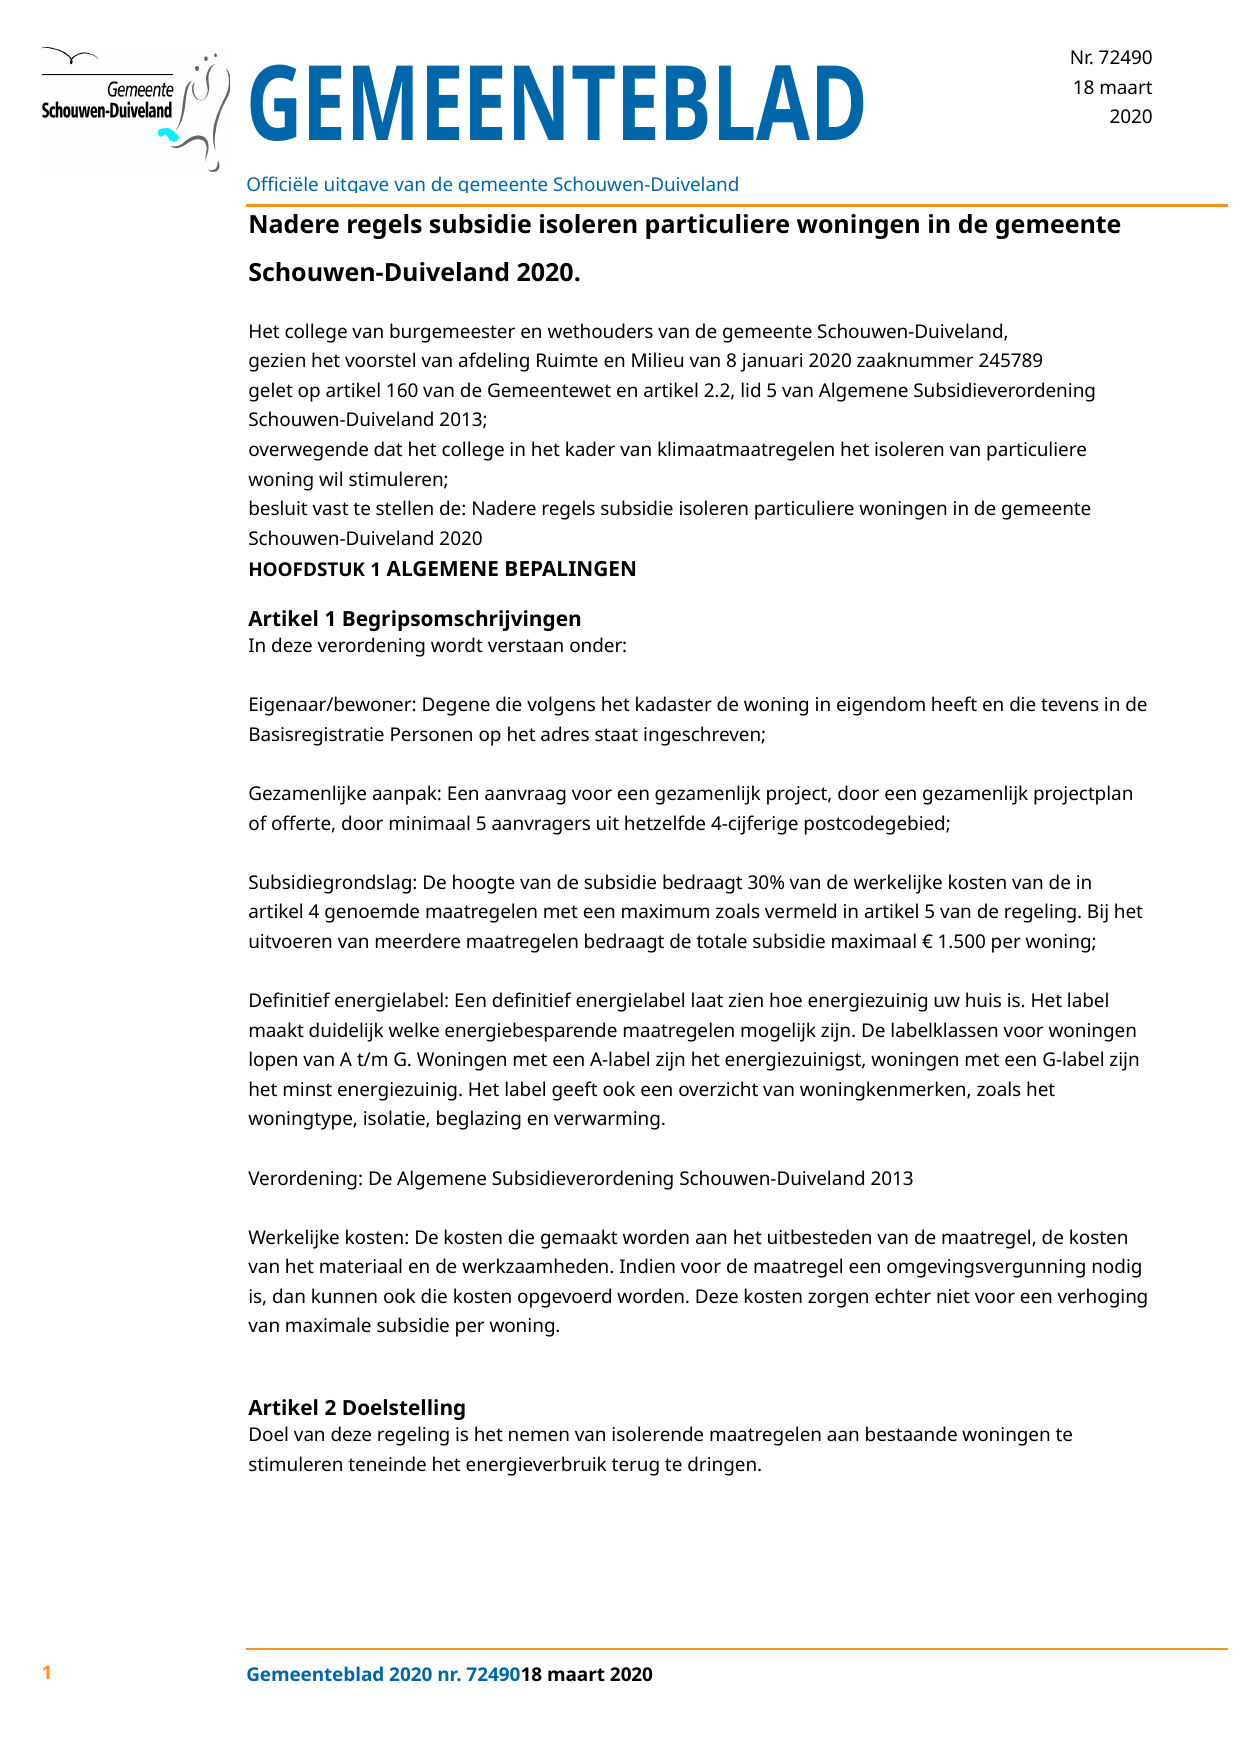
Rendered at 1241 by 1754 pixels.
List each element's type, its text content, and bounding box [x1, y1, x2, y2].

picture [41, 47, 231, 172]
text gelet op artikel 160 van de Gemeentewet en artikel 2.2, lid 5 van Algemene Subsidieverordening Schouwen-Duiveland 2013; [248, 377, 1152, 432]
text Definitief energielabel: Een definitief energielabel laat zien hoe energiezuinig uw huis is. Het label maakt duidelijk welke energiebesparende maatregelen mogelijk zijn. De labelklassen voor woningen lopen van A t/m G. Woningen met een A-label zijn het energiezuinigst, woningen met een G-label zijn het minst energiezuinig. Het label geeft ook een overzicht van woningkenmerken, zoals het woningtype, isolatie, beglazing en verwarming. [248, 987, 1152, 1131]
text Het college van burgemeester en wethouders van de gemeente Schouwen-Duiveland, [248, 318, 1152, 344]
text HOOFDSTUK 1 ALGEMENE BEPALINGEN [248, 554, 1152, 583]
text Gezamenlijke aanpak: Een aanvraag voor een gezamenlijk project, door een gezamenlijk projectplan of offerte, door minimaal 5 aanvragers uit hetzelfde 4-cijferige postcodegebied; [248, 780, 1152, 836]
text In deze verordening wordt verstaan onder: [248, 632, 1152, 658]
text besluit vast te stellen de: Nadere regels subsidie isoleren particuliere woningen in de gemeente Schouwen-Duiveland 2020 [248, 495, 1152, 551]
text Subsidiegrondslag: De hoogte van de subsidie bedraagt 30% van de werkelijke kosten van de in artikel 4 genoemde maatregelen met een maximum zoals vermeld in artikel 5 van de regeling. Bij het uitvoeren van meerdere maatregelen bedraagt de totale subsidie maximaal € 1.500 per woning; [248, 869, 1152, 954]
text Verordening: De Algemene Subsidieverordening Schouwen-Duiveland 2013 [248, 1165, 1152, 1191]
text Eigenaar/bewoner: Degene die volgens het kadaster de woning in eigendom heeft en die tevens in de Basisregistratie Personen op het adres staat ingeschreven; [248, 691, 1152, 747]
text overwegende dat het college in het kader van klimaatmaatregelen het isoleren van particuliere woning wil stimuleren; [248, 436, 1152, 492]
text Artikel 2 Doelstelling [248, 1393, 1152, 1421]
text Artikel 1 Begripsomschrijvingen [248, 604, 1152, 632]
text gezien het voorstel van afdeling Ruimte en Milieu van 8 januari 2020 zaaknummer 245789 [248, 347, 1152, 373]
text Doel van deze regeling is het nemen van isolerende maatregelen aan bestaande woningen te stimuleren teneinde het energieverbruik terug te dringen. [248, 1421, 1152, 1476]
text Nadere regels subsidie isoleren particuliere woningen in de gemeente Schouwen-Duiveland 2020. [248, 207, 1152, 288]
text Werkelijke kosten: De kosten die gemaakt worden aan het uitbesteden van de maatregel, de kosten van het materiaal en de werkzaamheden. Indien voor de maatregel een omgevingsvergunning nodig is, dan kunnen ook die kosten opgevoerd worden. Deze kosten zorgen echter niet voor een verhoging van maximale subsidie per woning. [248, 1224, 1152, 1338]
